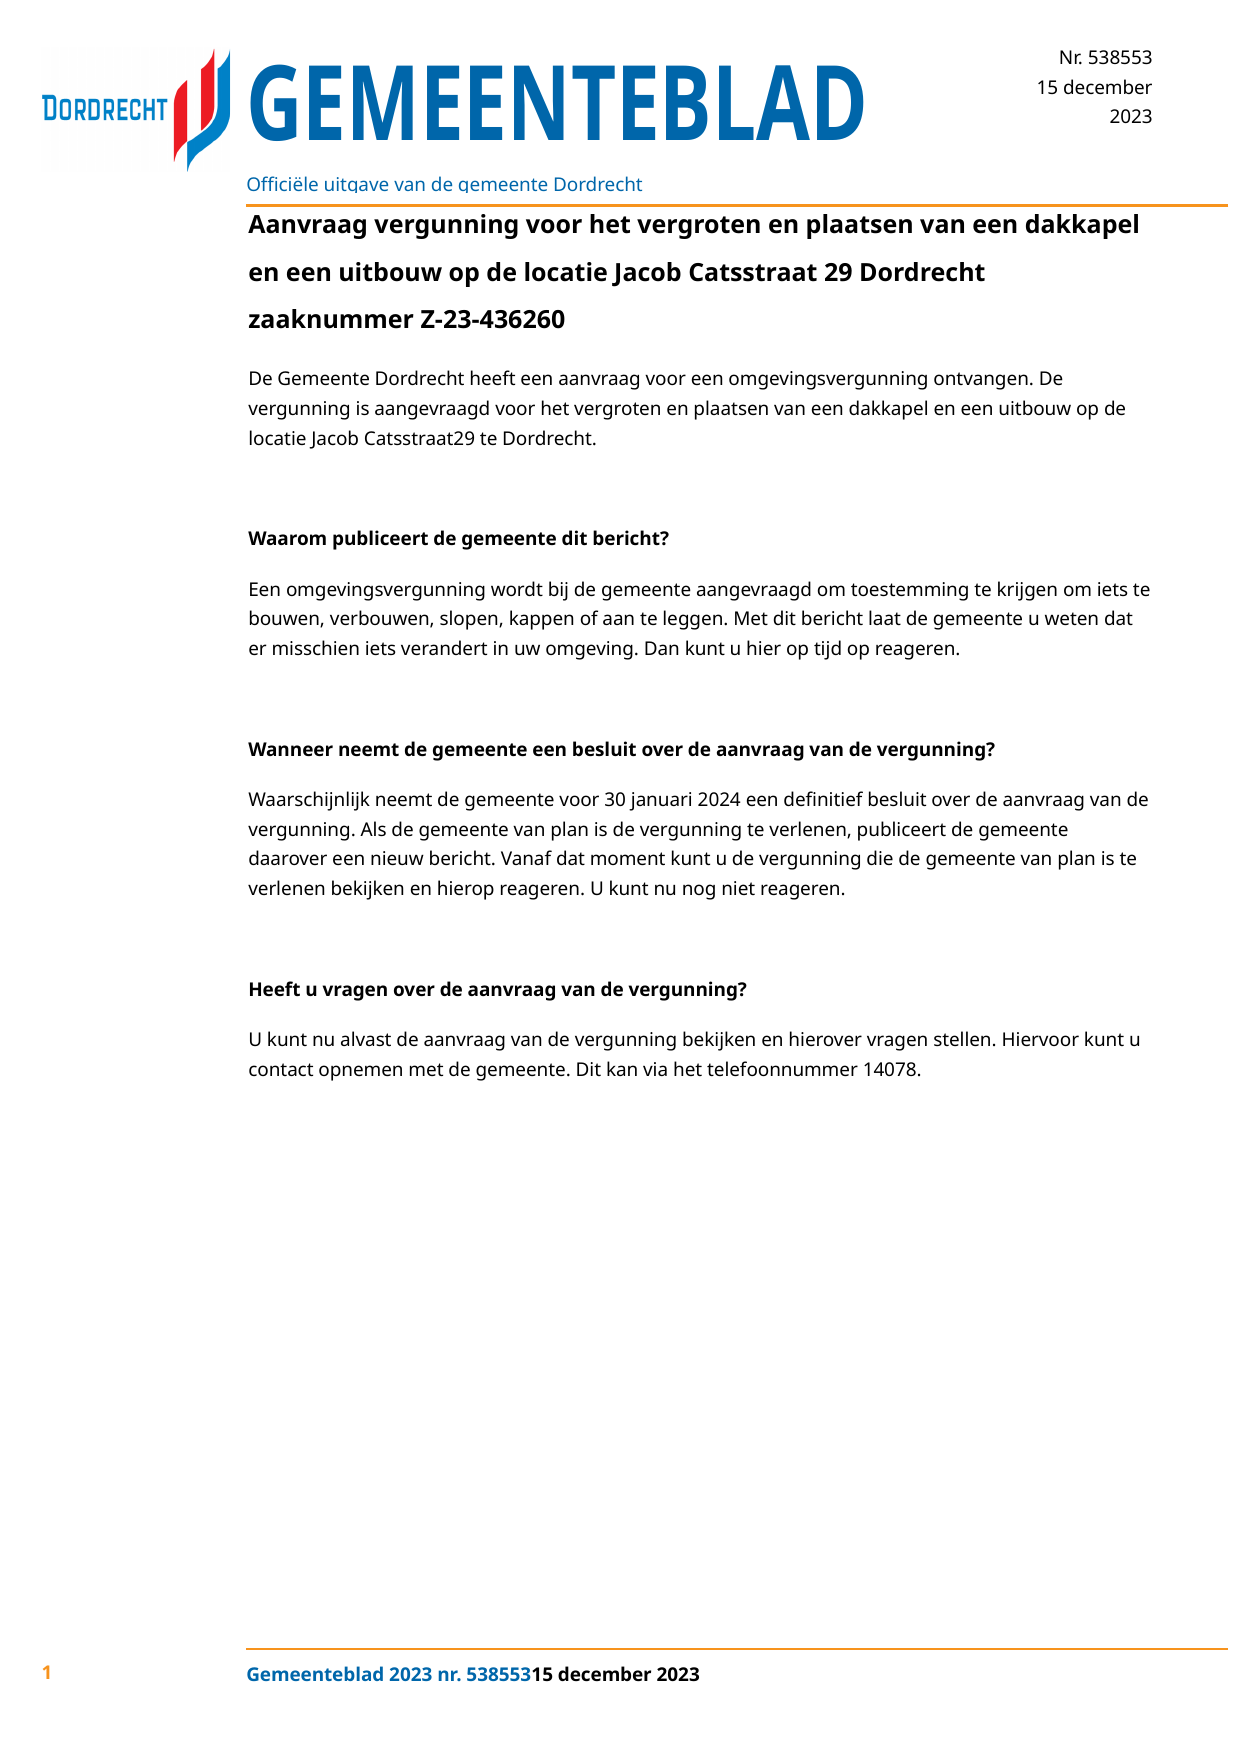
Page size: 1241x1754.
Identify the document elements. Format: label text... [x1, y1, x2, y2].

text Een omgevingsvergunning wordt bij de gemeente aangevraagd om toestemming te krijgen om iets te bouwen, verbouwen, slopen, kappen of aan te leggen. Met dit bericht laat de gemeente u weten dat er misschien iets verandert in uw omgeving. Dan kunt u hier op tijd op reageren. [248, 576, 1152, 661]
text De Gemeente Dordrecht heeft een aanvraag voor een omgevingsvergunning ontvangen. De vergunning is aangevraagd voor het vergroten en plaatsen van een dakkapel en een uitbouw op de locatie Jacob Catsstraat29 te Dordrecht. [248, 366, 1152, 450]
text Wanneer neemt de gemeente een besluit over de aanvraag van de vergunning? [248, 736, 1152, 762]
text Waarom publiceert de gemeente dit bericht? [248, 526, 1152, 551]
text Aanvraag vergunning voor het vergroten en plaatsen van een dakkapel en een uitbouw op de locatie Jacob Catsstraat 29 Dordrecht zaaknummer Z-23-436260 [248, 207, 1152, 336]
text U kunt nu alvast de aanvraag van de vergunning bekijken en hierover vragen stellen. Hiervoor kunt u contact opnemen met de gemeente. Dit kan via het telefoonnummer 14078. [248, 1026, 1152, 1082]
text Waarschijnlijk neemt de gemeente voor 30 januari 2024 een definitief besluit over de aanvraag van de vergunning. Als de gemeente van plan is de vergunning te verlenen, publiceert de gemeente daarover een nieuw bericht. Vanaf dat moment kunt u de vergunning die de gemeente van plan is te verlenen bekijken en hierop reageren. U kunt nu nog niet reageren. [248, 786, 1152, 901]
text Heeft u vragen over de aanvraag van de vergunning? [248, 976, 1152, 1002]
picture [41, 47, 231, 172]
